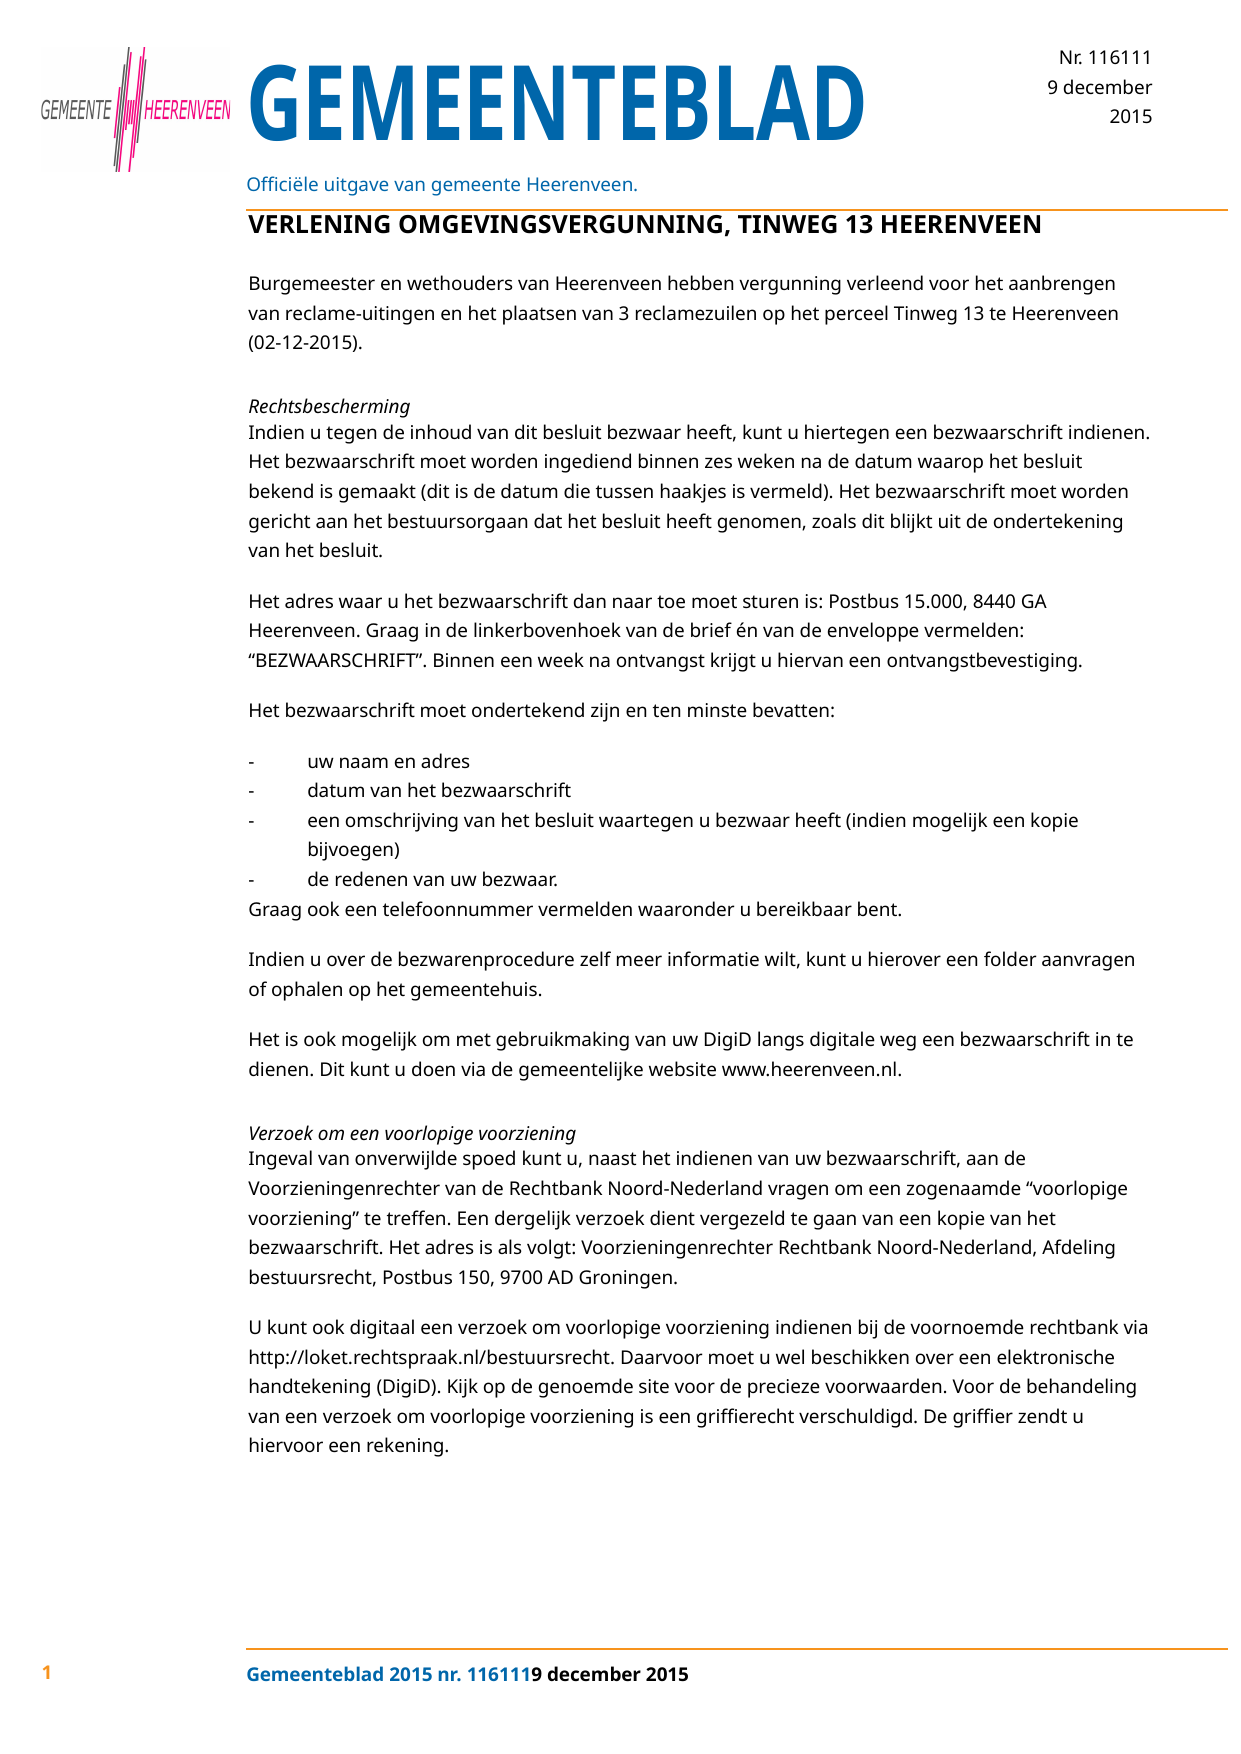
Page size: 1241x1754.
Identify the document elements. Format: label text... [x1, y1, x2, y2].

text Het is ook mogelijk om met gebruikmaking van uw DigiD langs digitale weg een bezwaarschrift in te dienen. Dit kunt u doen via de gemeentelijke website www.heerenveen.nl. [248, 1026, 1152, 1082]
text Ingeval van onverwijlde spoed kunt u, naast het indienen van uw bezwaarschrift, aan de Voorzieningenrechter van de Rechtbank Noord-Nederland vragen om een zogenaamde “voorlopige voorziening” te treffen. Een dergelijk verzoek dient vergezeld te gaan van een kopie van het bezwaarschrift. Het adres is als volgt: Voorzieningenrechter Rechtbank Noord-Nederland, Afdeling bestuursrecht, Postbus 150, 9700 AD Groningen. [248, 1146, 1152, 1289]
text Burgemeester en wethouders van Heerenveen hebben vergunning verleend voor het aanbrengen van reclame-uitingen en het plaatsen van 3 reclamezuilen op het perceel Tinweg 13 te Heerenveen (02-12-2015). [248, 270, 1152, 355]
list uw naam en adres [248, 748, 1152, 774]
text Indien u over de bezwarenprocedure zelf meer informatie wilt, kunt u hierover een folder aanvragen of ophalen op het gemeentehuis. [248, 946, 1152, 1002]
text Indien u tegen de inhoud van dit besluit bezwaar heeft, kunt u hiertegen een bezwaarschrift indienen. Het bezwaarschrift moet worden ingediend binnen zes weken na de datum waarop het besluit bekend is gemaakt (dit is de datum die tussen haakjes is vermeld). Het bezwaarschrift moet worden gericht aan het bestuursorgaan dat het besluit heeft genomen, zoals dit blijkt uit de ondertekening van het besluit. [248, 419, 1152, 563]
list een omschrijving van het besluit waartegen u bezwaar heeft (indien mogelijk een kopie bijvoegen) [248, 807, 1152, 862]
text U kunt ook digitaal een verzoek om voorlopige voorziening indienen bij de voornoemde rechtbank via http://loket.rechtspraak.nl/bestuursrecht. Daarvoor moet u wel beschikken over een elektronische handtekening (DigiD). Kijk op de genoemde site voor de precieze voorwaarden. Voor de behandeling van een verzoek om voorlopige voorziening is een griffierecht verschuldigd. De griffier zendt u hiervoor een rekening. [248, 1314, 1152, 1458]
text Het bezwaarschrift moet ondertekend zijn en ten minste bevatten: [248, 697, 1152, 723]
list datum van het bezwaarschrift [248, 777, 1152, 803]
text Graag ook een telefoonnummer vermelden waaronder u bereikbaar bent. [248, 896, 1152, 922]
text Het adres waar u het bezwaarschrift dan naar toe moet sturen is: Postbus 15.000, 8440 GA Heerenveen. Graag in de linkerbovenhoek van de brief én van de enveloppe vermelden: “BEZWAARSCHRIFT”. Binnen een week na ontvangst krijgt u hiervan een ontvangstbevestiging. [248, 588, 1152, 673]
text VERLENING OMGEVINGSVERGUNNING, TINWEG 13 HEERENVEEN [248, 211, 1152, 241]
list de redenen van uw bezwaar. [248, 866, 1152, 892]
picture [41, 47, 231, 172]
text Verzoek om een voorlopige voorziening [248, 1120, 1152, 1146]
text Rechtsbescherming [248, 393, 1152, 419]
